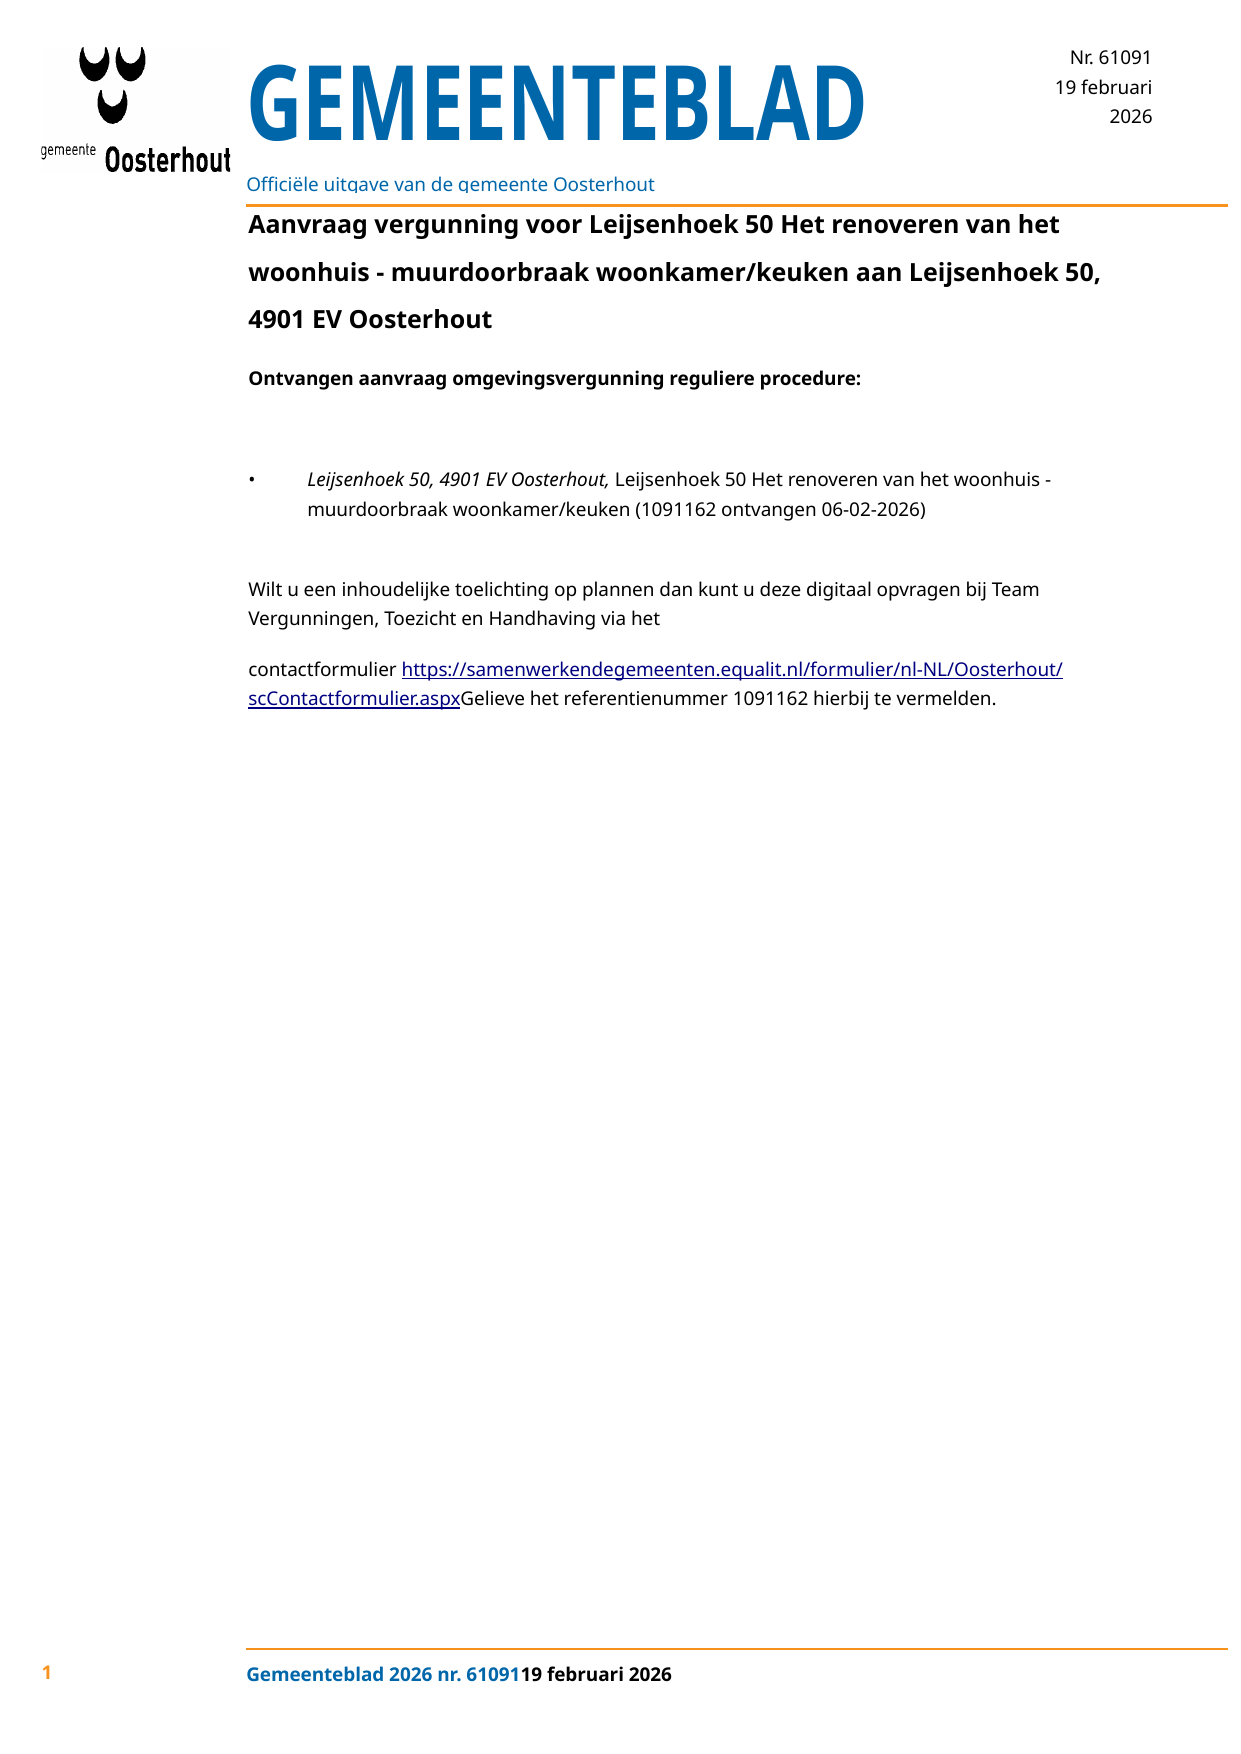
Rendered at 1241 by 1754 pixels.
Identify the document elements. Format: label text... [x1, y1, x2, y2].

picture [41, 47, 231, 172]
list Leijsenhoek 50, 4901 EV Oosterhout, Leijsenhoek 50 Het renoveren van het woonhuis - muurdoorbraak woonkamer/keuken (1091162 ontvangen 06-02-2026) [248, 466, 1152, 522]
text Wilt u een inhoudelijke toelichting op plannen dan kunt u deze digitaal opvragen bij Team Vergunningen, Toezicht en Handhaving via het [248, 576, 1152, 631]
text contactformulier https://samenwerkendegemeenten.equalit.nl/formulier/nl-NL/Oosterhout/scContactformulier.aspxGelieve het referentienummer 1091162 hierbij te vermelden. [248, 656, 1152, 711]
text Ontvangen aanvraag omgevingsvergunning reguliere procedure: [248, 366, 1152, 391]
text Aanvraag vergunning voor Leijsenhoek 50 Het renoveren van het woonhuis - muurdoorbraak woonkamer/keuken aan Leijsenhoek 50, 4901 EV Oosterhout [248, 207, 1152, 336]
